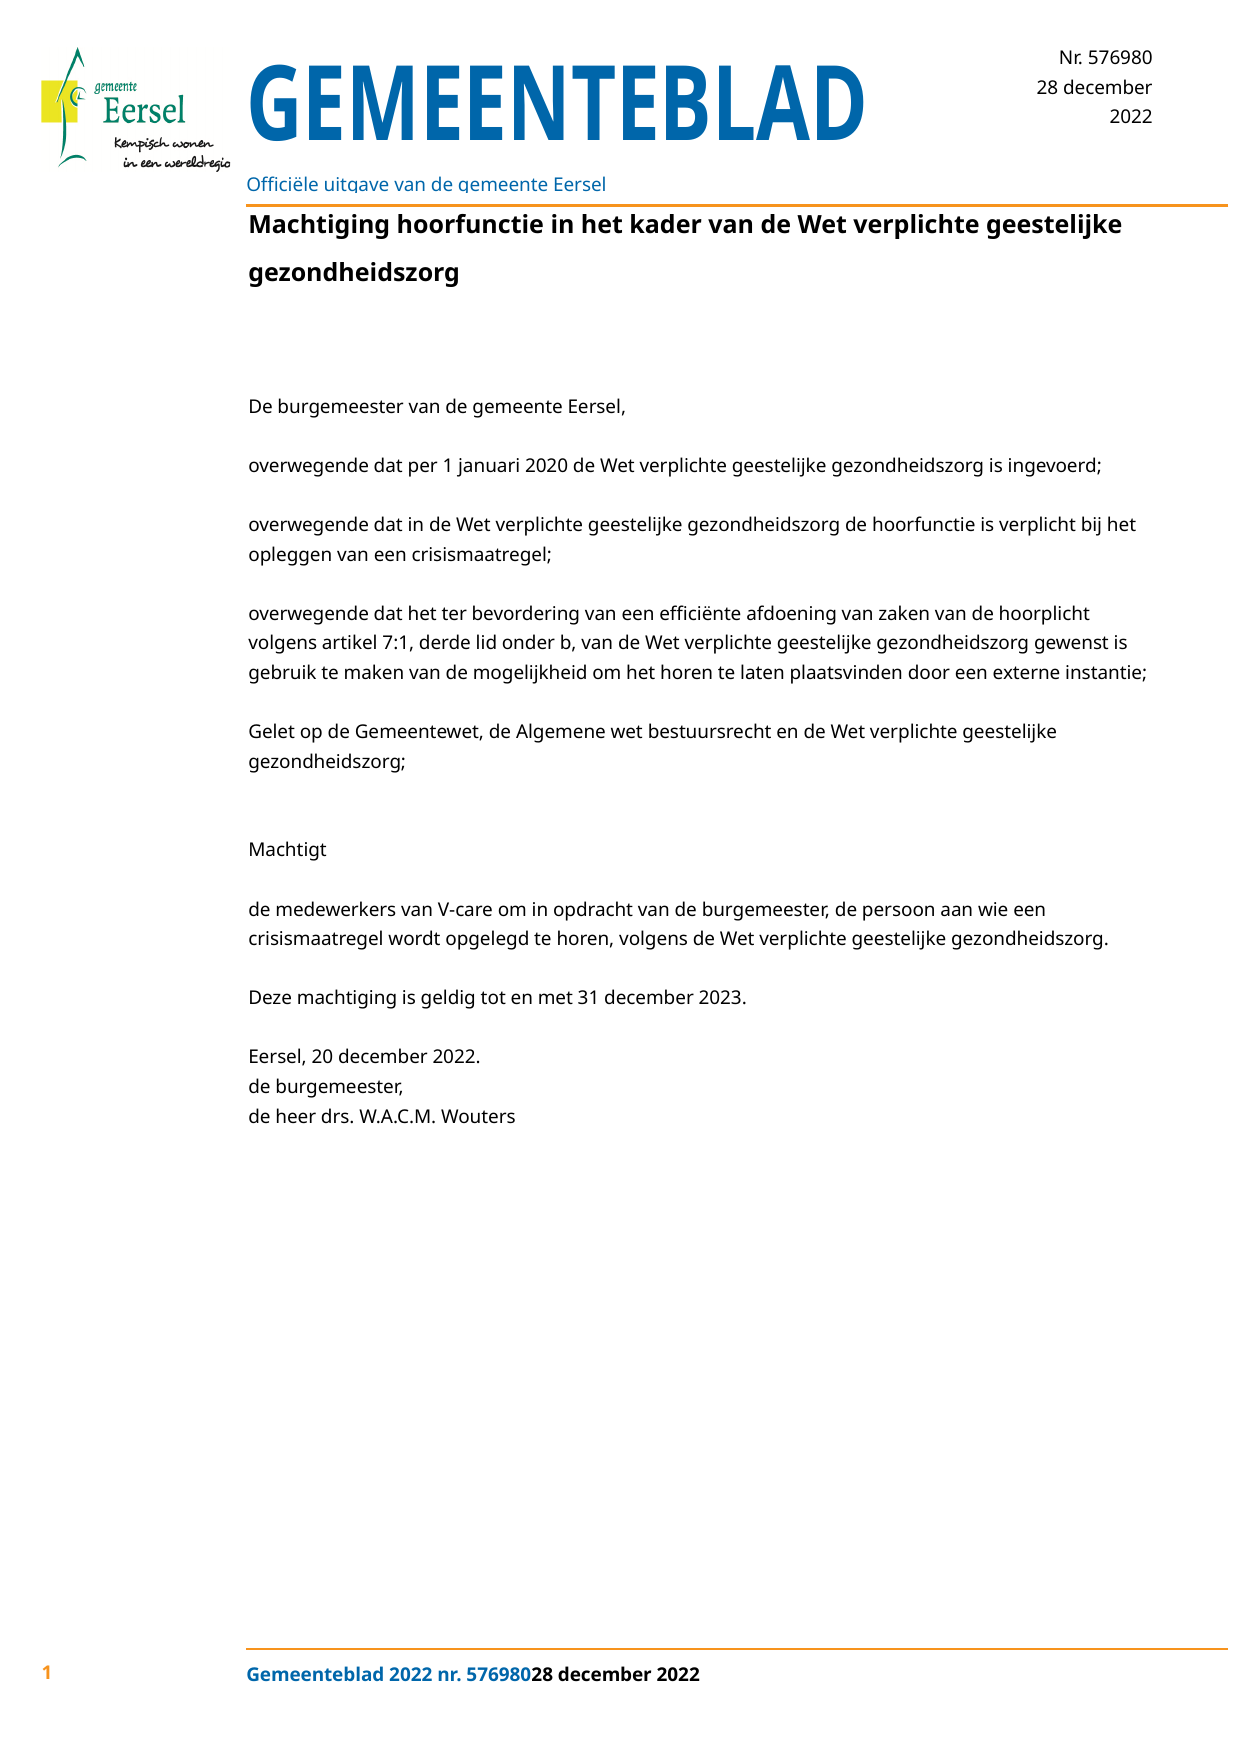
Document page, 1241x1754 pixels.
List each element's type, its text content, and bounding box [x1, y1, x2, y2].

text overwegende dat in de Wet verplichte geestelijke gezondheidszorg de hoorfunctie is verplicht bij het opleggen van een crisismaatregel; [248, 511, 1152, 567]
text Machtigt [248, 837, 1152, 862]
text de medewerkers van V-care om in opdracht van de burgemeester, de persoon aan wie een crisismaatregel wordt opgelegd te horen, volgens de Wet verplichte geestelijke gezondheidszorg. [248, 896, 1152, 951]
text Machtiging hoorfunctie in het kader van de Wet verplichte geestelijke gezondheidszorg [248, 207, 1152, 288]
text de heer drs. W.A.C.M. Wouters [248, 1103, 1152, 1129]
text Eersel, 20 december 2022. [248, 1044, 1152, 1069]
picture [41, 47, 231, 172]
text overwegende dat per 1 januari 2020 de Wet verplichte geestelijke gezondheidszorg is ingevoerd; [248, 452, 1152, 478]
text Deze machtiging is geldig tot en met 31 december 2023. [248, 984, 1152, 1010]
text De burgemeester van de gemeente Eersel, [248, 393, 1152, 419]
text overwegende dat het ter bevordering van een efficiënte afdoening van zaken van de hoorplicht volgens artikel 7:1, derde lid onder b, van de Wet verplichte geestelijke gezondheidszorg gewenst is gebruik te maken van de mogelijkheid om het horen te laten plaatsvinden door een externe instantie; [248, 600, 1152, 685]
text de burgemeester, [248, 1073, 1152, 1099]
text Gelet op de Gemeentewet, de Algemene wet bestuursrecht en de Wet verplichte geestelijke gezondheidszorg; [248, 718, 1152, 774]
